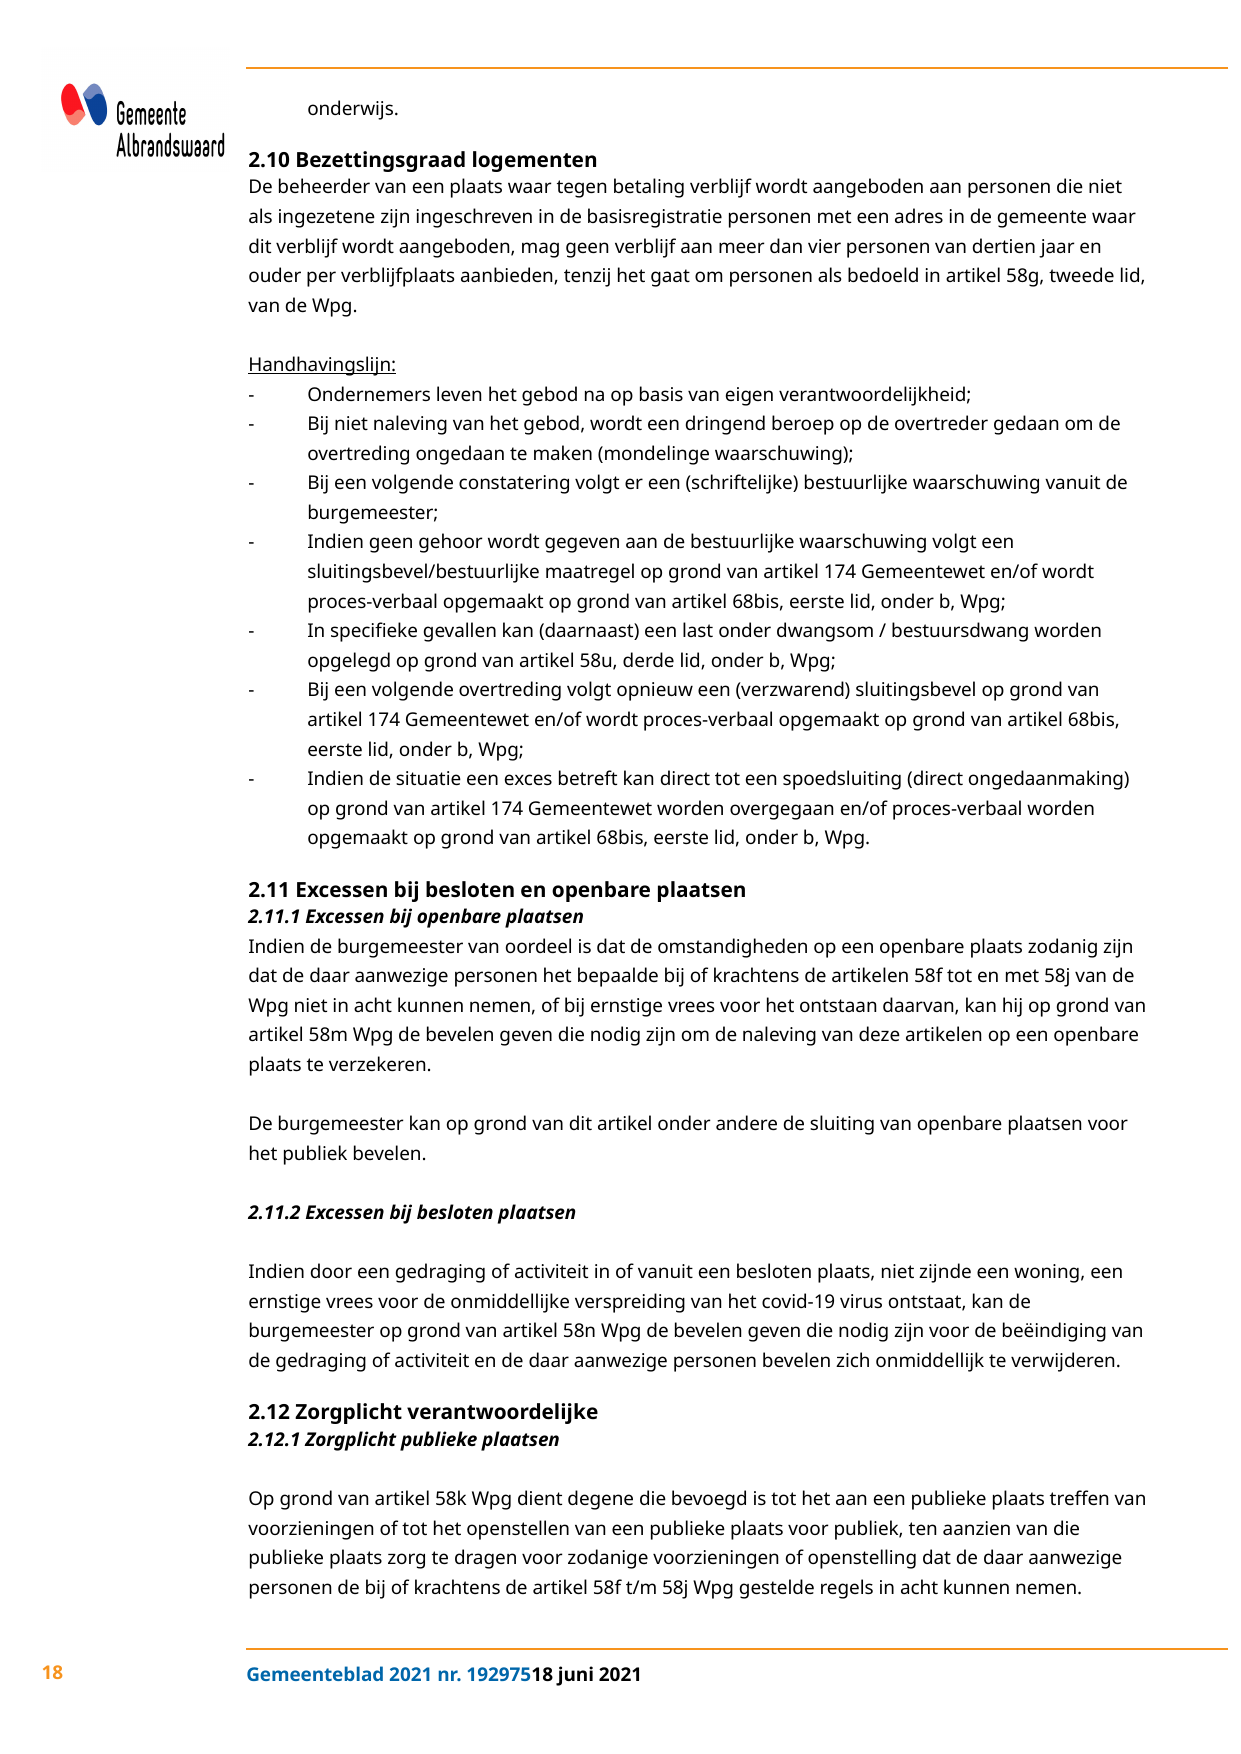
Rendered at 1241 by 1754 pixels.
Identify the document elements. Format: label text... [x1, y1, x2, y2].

list In specifieke gevallen kan (daarnaast) een last onder dwangsom / bestuursdwang worden opgelegd op grond van artikel 58u, derde lid, onder b, Wpg; [248, 617, 1152, 673]
text 2.12 Zorgplicht verantwoordelijke [248, 1397, 1152, 1426]
text 2.11 Excessen bij besloten en openbare plaatsen [248, 875, 1152, 903]
text Handhavingslijn: [248, 351, 1152, 377]
text 2.10 Bezettingsgraad logementen [248, 145, 1152, 174]
text Indien door een gedraging of activiteit in of vanuit een besloten plaats, niet zijnde een woning, een ernstige vrees voor de onmiddellijke verspreiding van het covid-19 virus ontstaat, kan de burgemeester op grond van artikel 58n Wpg de bevelen geven die nodig zijn voor de beëindiging van de gedraging of activiteit en de daar aanwezige personen bevelen zich onmiddellijk te verwijderen. [248, 1258, 1152, 1373]
list Bij niet naleving van het gebod, wordt een dringend beroep op de overtreder gedaan om de overtreding ongedaan te maken (mondelinge waarschuwing); [248, 410, 1152, 466]
list Indien geen gehoor wordt gegeven aan de bestuurlijke waarschuwing volgt een sluitingsbevel/bestuurlijke maatregel op grond van artikel 174 Gemeentewet en/of wordt proces-verbaal opgemaakt op grond van artikel 68bis, eerste lid, onder b, Wpg; [248, 529, 1152, 613]
list Indien de situatie een exces betreft kan direct tot een spoedsluiting (direct ongedaanmaking) op grond van artikel 174 Gemeentewet worden overgegaan en/of proces-verbaal worden opgemaakt op grond van artikel 68bis, eerste lid, onder b, Wpg. [248, 765, 1152, 850]
text 2.12.1 Zorgplicht publieke plaatsen [248, 1426, 1152, 1452]
text Indien de burgemeester van oordeel is dat de omstandigheden op een openbare plaats zodanig zijn dat de daar aanwezige personen het bepaalde bij of krachtens de artikelen 58f tot en met 58j van de Wpg niet in acht kunnen nemen, of bij ernstige vrees voor het ontstaan daarvan, kan hij op grond van artikel 58m Wpg de bevelen geven die nodig zijn om de naleving van deze artikelen op een openbare plaats te verzekeren. [248, 933, 1152, 1077]
text 2.11.2 Excessen bij besloten plaatsen [248, 1199, 1152, 1225]
list Bij een volgende overtreding volgt opnieuw een (verzwarend) sluitingsbevel op grond van artikel 174 Gemeentewet en/of wordt proces-verbaal opgemaakt op grond van artikel 68bis, eerste lid, onder b, Wpg; [248, 677, 1152, 761]
text De burgemeester kan op grond van dit artikel onder andere de sluiting van openbare plaatsen voor het publiek bevelen. [248, 1110, 1152, 1166]
list Ondernemers leven het gebod na op basis van eigen verantwoordelijkheid; [248, 381, 1152, 406]
list onderwijs. [248, 95, 1152, 121]
text De beheerder van een plaats waar tegen betaling verblijf wordt aangeboden aan personen die niet als ingezetene zijn ingeschreven in de basisregistratie personen met een adres in de gemeente waar dit verblijf wordt aangeboden, mag geen verblijf aan meer dan vier personen van dertien jaar en ouder per verblijfplaats aanbieden, tenzij het gaat om personen als bedoeld in artikel 58g, tweede lid, van de Wpg. [248, 174, 1152, 318]
text 2.11.1 Excessen bij openbare plaatsen [248, 903, 1152, 929]
list Bij een volgende constatering volgt er een (schriftelijke) bestuurlijke waarschuwing vanuit de burgemeester; [248, 469, 1152, 525]
picture [41, 47, 231, 172]
text Op grond van artikel 58k Wpg dient degene die bevoegd is tot het aan een publieke plaats treffen van voorzieningen of tot het openstellen van een publieke plaats voor publiek, ten aanzien van die publieke plaats zorg te dragen voor zodanige voorzieningen of openstelling dat de daar aanwezige personen de bij of krachtens de artikel 58f t/m 58j Wpg gestelde regels in acht kunnen nemen. [248, 1485, 1152, 1599]
